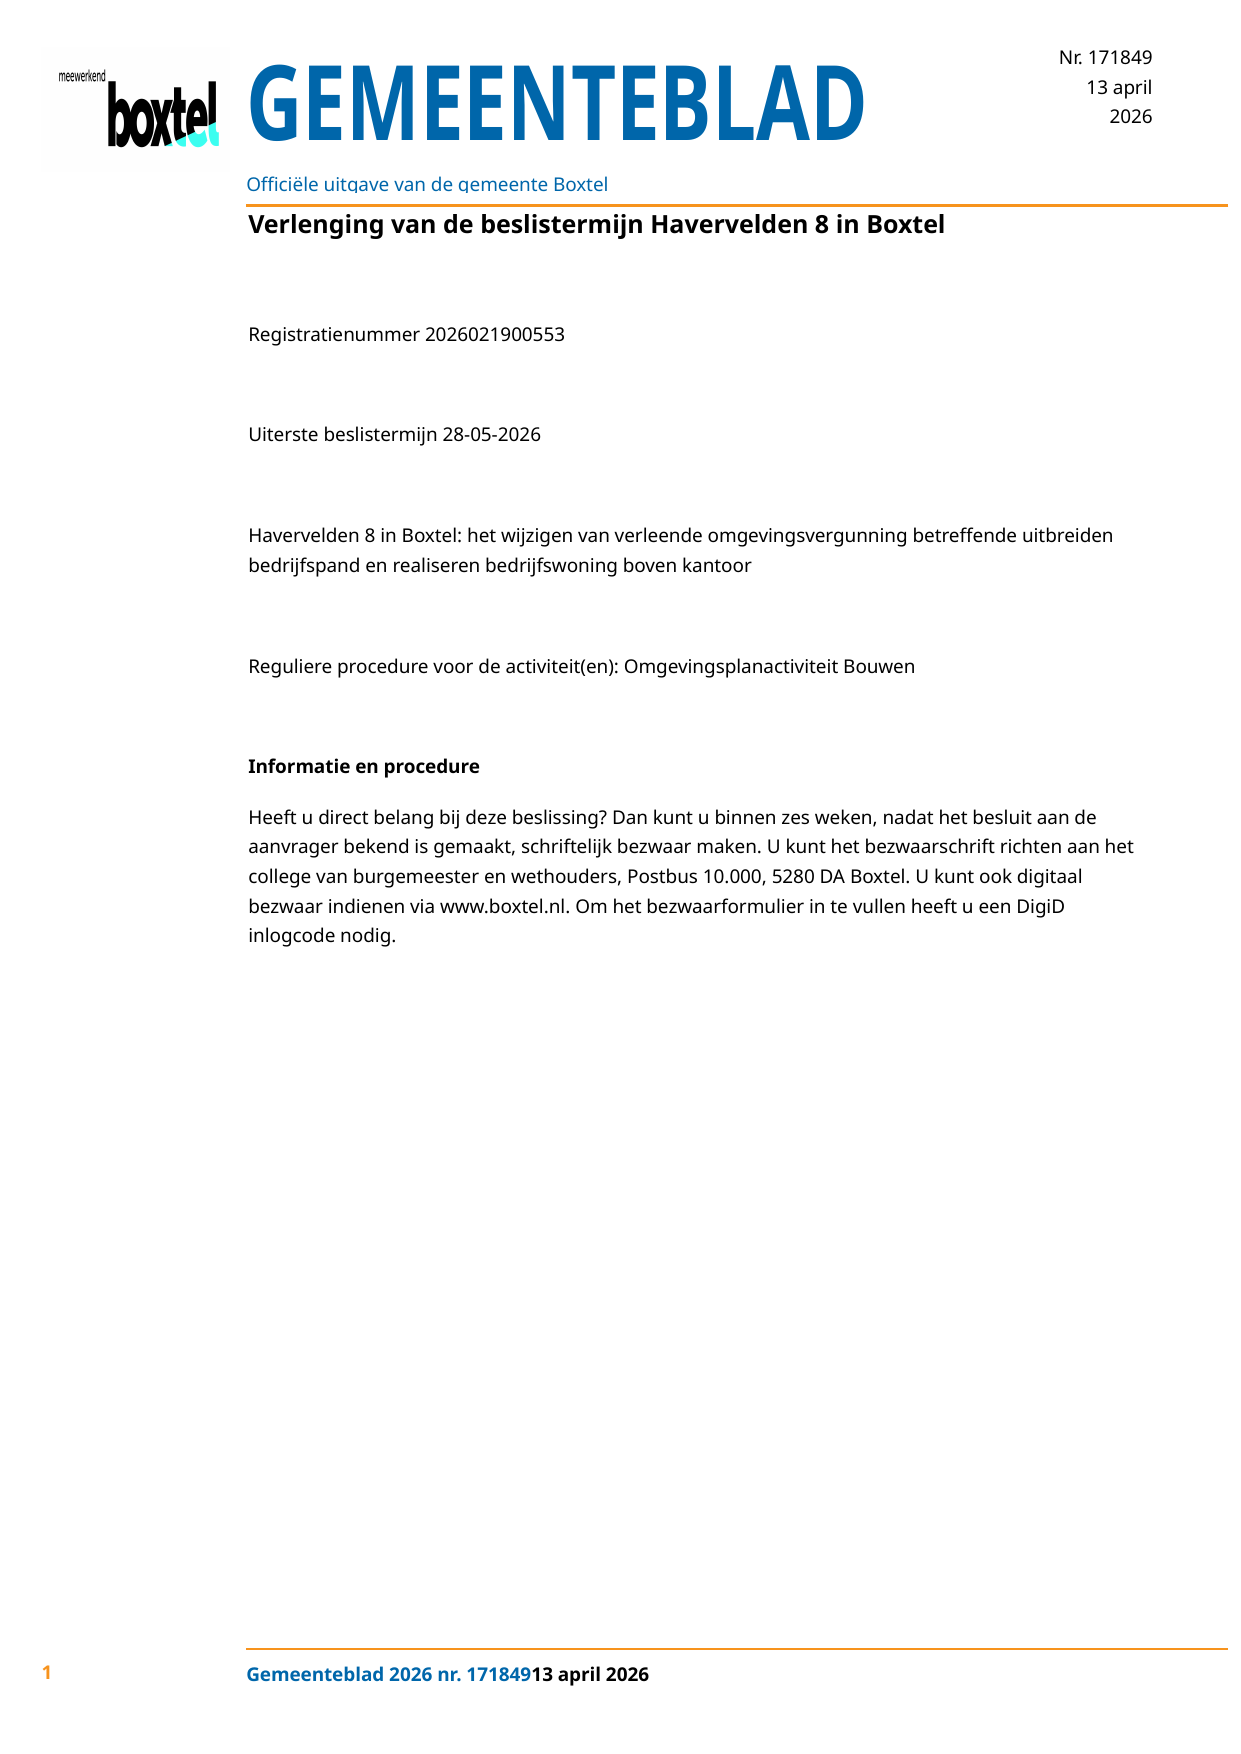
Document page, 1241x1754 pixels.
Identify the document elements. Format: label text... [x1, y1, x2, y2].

text Informatie en procedure [248, 754, 1152, 779]
text Uiterste beslistermijn 28-05-2026 [248, 422, 1152, 447]
text Verlenging van de beslistermijn Havervelden 8 in Boxtel [248, 207, 1152, 241]
text Heeft u direct belang bij deze beslissing? Dan kunt u binnen zes weken, nadat het besluit aan de aanvrager bekend is gemaakt, schriftelijk bezwaar maken. U kunt het bezwaarschrift richten aan het college van burgemeester en wethouders, Postbus 10.000, 5280 DA Boxtel. U kunt ook digitaal bezwaar indienen via www.boxtel.nl. Om het bezwaarformulier in te vullen heeft u een DigiD inlogcode nodig. [248, 804, 1152, 948]
text Reguliere procedure voor de activiteit(en): Omgevingsplanactiviteit Bouwen [248, 653, 1152, 678]
text Havervelden 8 in Boxtel: het wijzigen van verleende omgevingsvergunning betreffende uitbreiden bedrijfspand en realiseren bedrijfswoning boven kantoor [248, 522, 1152, 578]
picture [41, 47, 231, 172]
text Registratienummer 2026021900553 [248, 321, 1152, 346]
